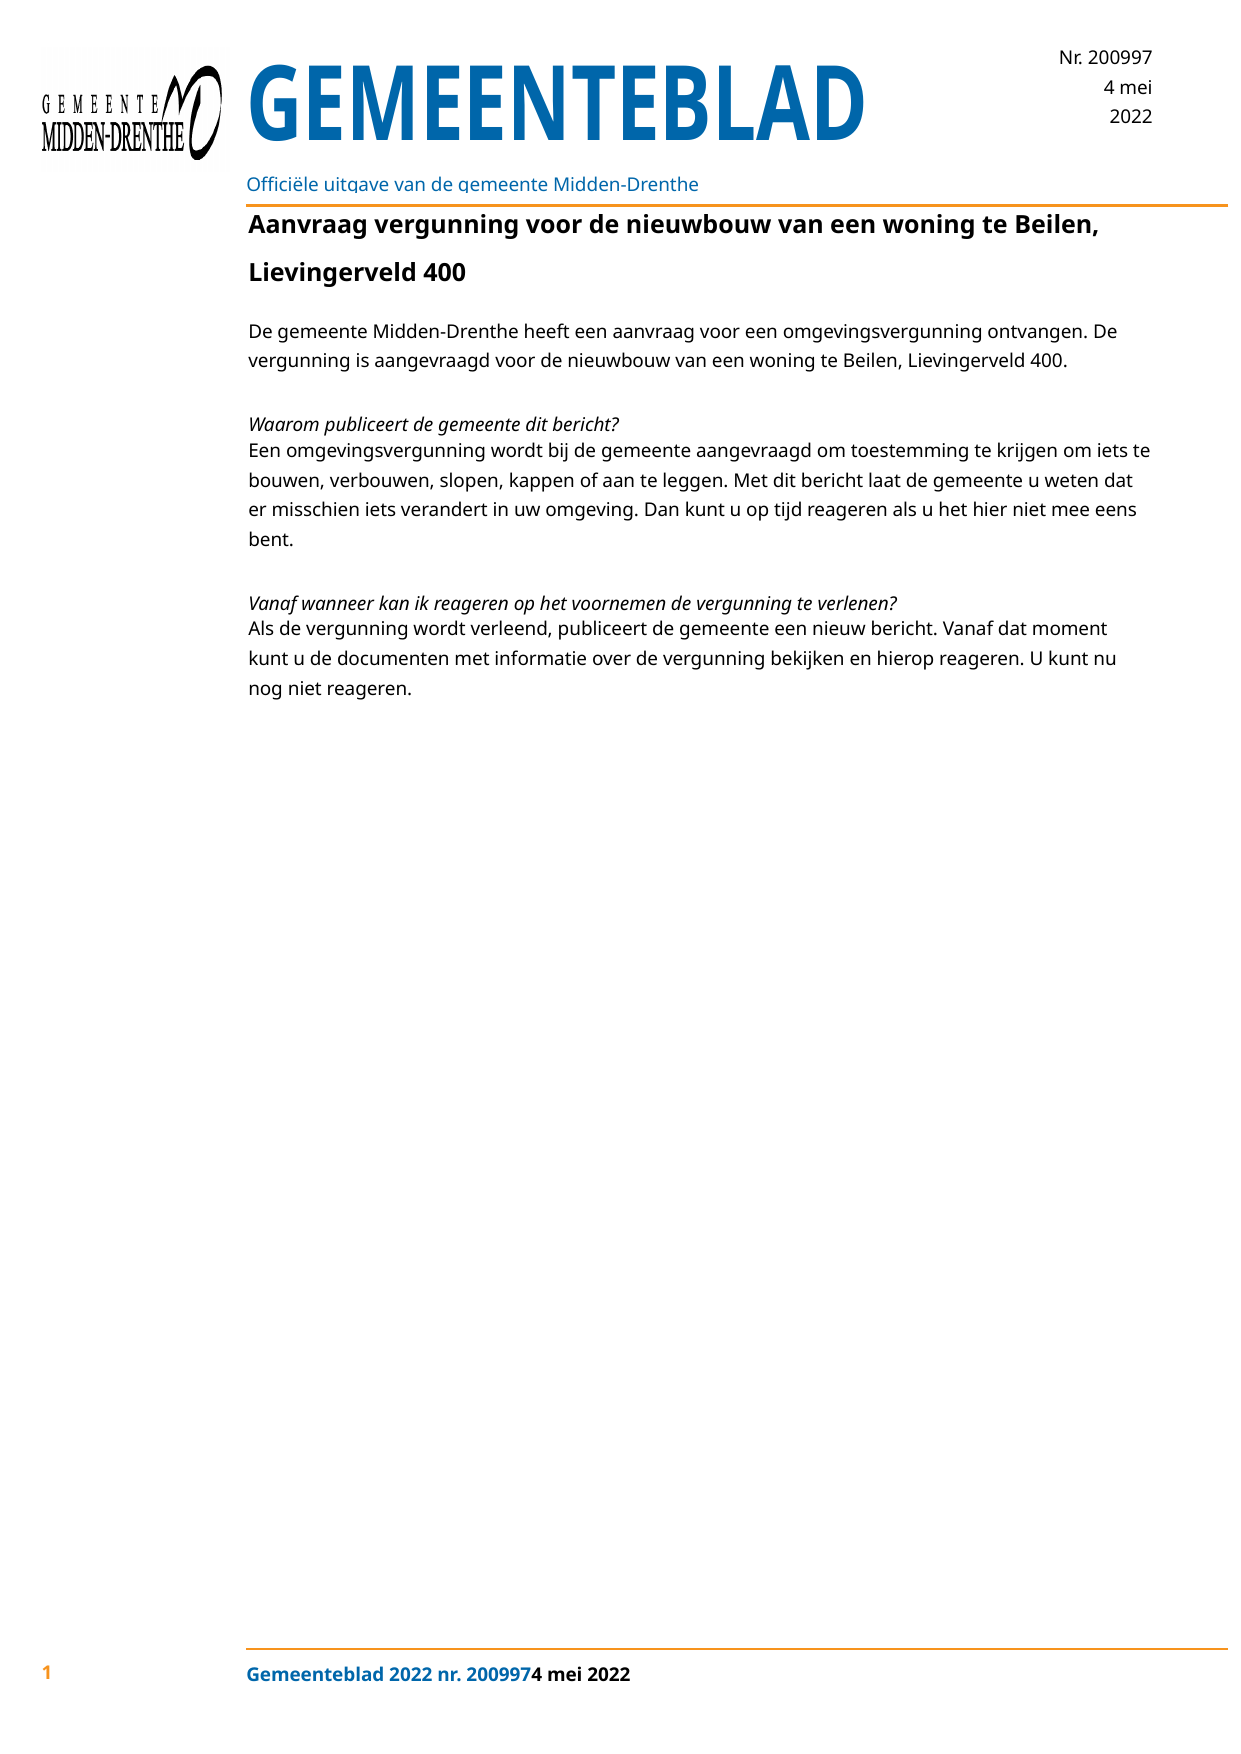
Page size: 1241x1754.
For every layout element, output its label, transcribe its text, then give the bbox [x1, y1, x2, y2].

picture [41, 47, 231, 172]
text Vanaf wanneer kan ik reageren op het voornemen de vergunning te verlenen? [248, 590, 1152, 616]
text Als de vergunning wordt verleend, publiceert de gemeente een nieuw bericht. Vanaf dat moment kunt u de documenten met informatie over de vergunning bekijken en hierop reageren. U kunt nu nog niet reageren. [248, 616, 1152, 701]
text Waarom publiceert de gemeente dit bericht? [248, 411, 1152, 437]
text Een omgevingsvergunning wordt bij de gemeente aangevraagd om toestemming te krijgen om iets te bouwen, verbouwen, slopen, kappen of aan te leggen. Met dit bericht laat de gemeente u weten dat er misschien iets verandert in uw omgeving. Dan kunt u op tijd reageren als u het hier niet mee eens bent. [248, 437, 1152, 552]
text Aanvraag vergunning voor de nieuwbouw van een woning te Beilen, Lievingerveld 400 [248, 207, 1152, 288]
text De gemeente Midden-Drenthe heeft een aanvraag voor een omgevingsvergunning ontvangen. De vergunning is aangevraagd voor de nieuwbouw van een woning te Beilen, Lievingerveld 400. [248, 318, 1152, 373]
